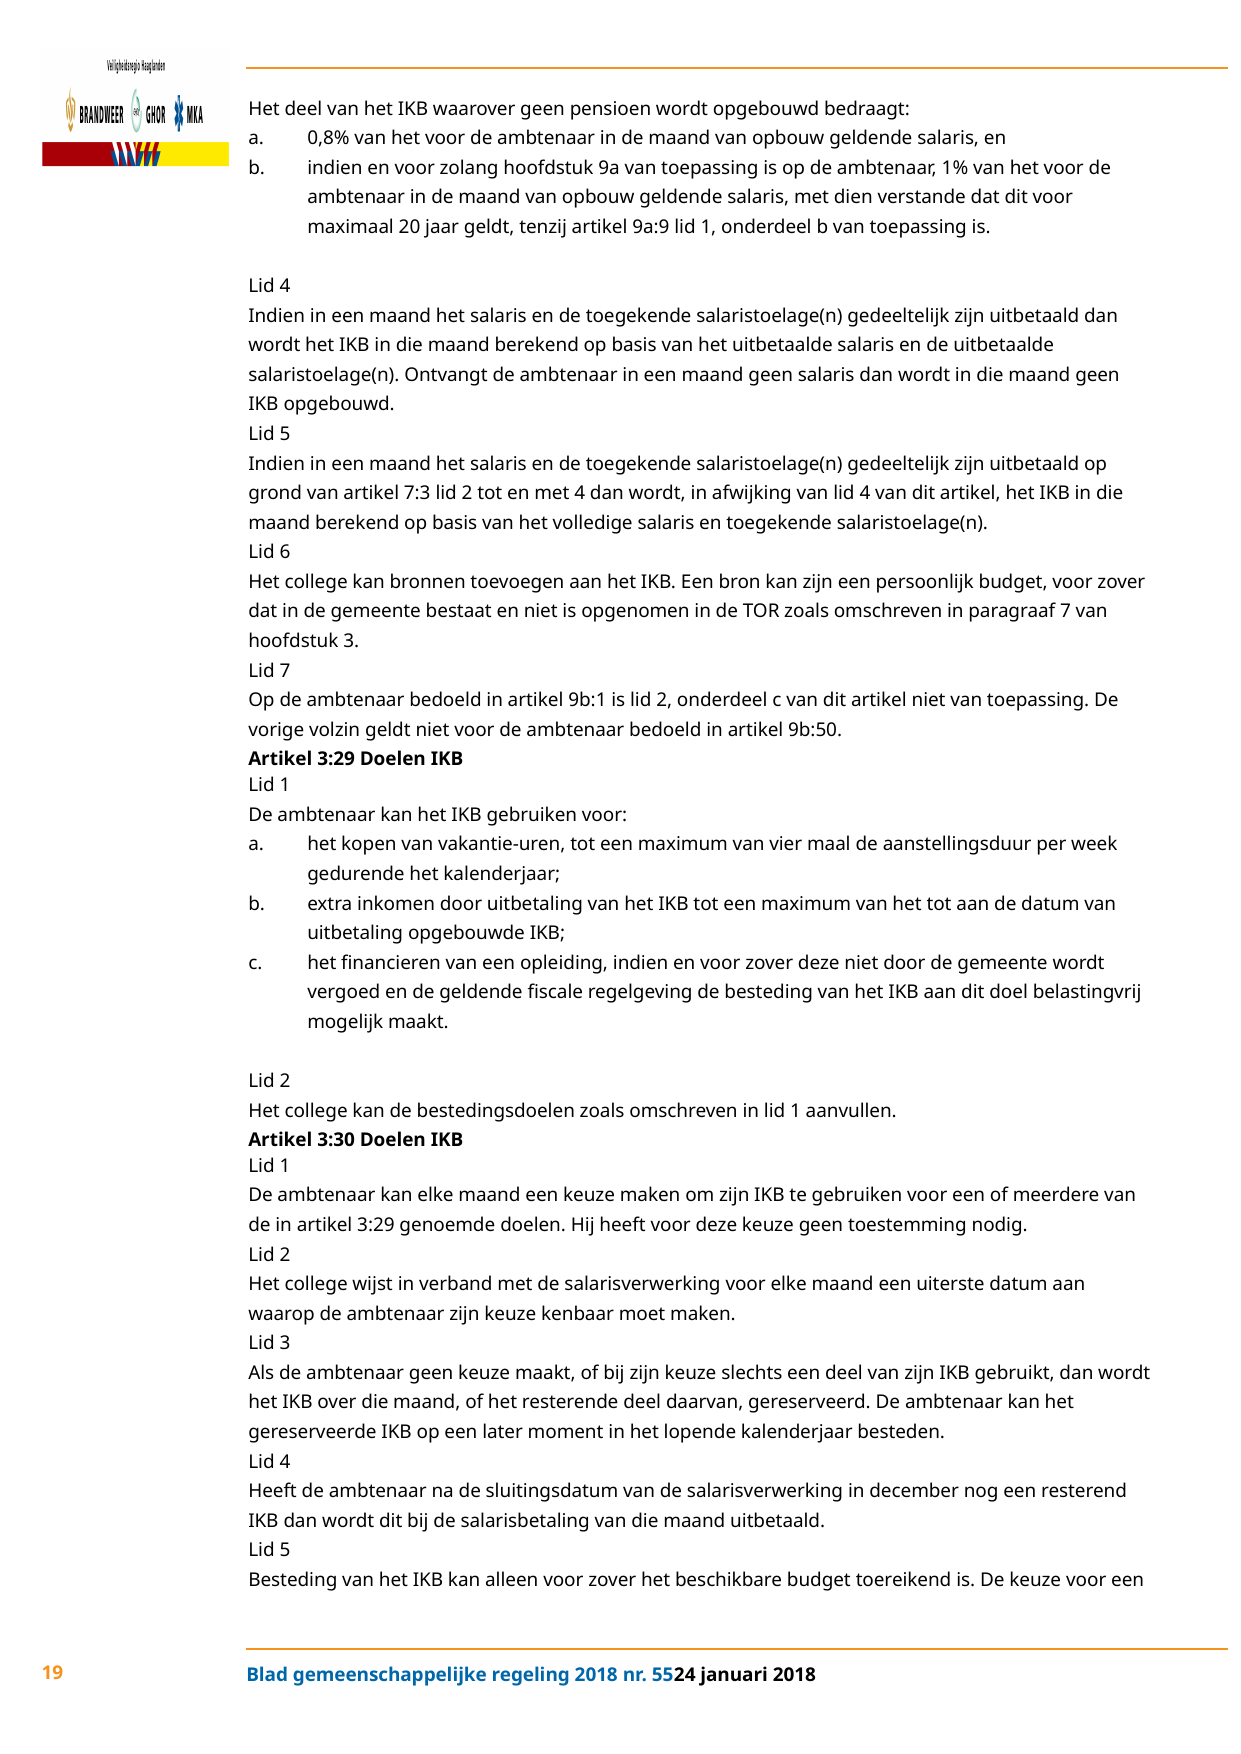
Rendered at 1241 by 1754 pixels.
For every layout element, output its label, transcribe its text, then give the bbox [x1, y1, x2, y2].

text Lid 1 [248, 1152, 1152, 1178]
text Als de ambtenaar geen keuze maakt, of bij zijn keuze slechts een deel van zijn IKB gebruikt, dan wordt het IKB over die maand, of het resterende deel daarvan, gereserveerd. De ambtenaar kan het gereserveerde IKB op een later moment in het lopende kalenderjaar besteden. [248, 1359, 1152, 1444]
text Lid 7 [248, 657, 1152, 683]
text De ambtenaar kan het IKB gebruiken voor: [248, 801, 1152, 827]
text Het college kan de bestedingsdoelen zoals omschreven in lid 1 aanvullen. [248, 1097, 1152, 1122]
text Lid 6 [248, 538, 1152, 564]
text Lid 2 [248, 1241, 1152, 1267]
text Indien in een maand het salaris en de toegekende salaristoelage(n) gedeeltelijk zijn uitbetaald dan wordt het IKB in die maand berekend op basis van het uitbetaalde salaris en de uitbetaalde salaristoelage(n). Ontvangt de ambtenaar in een maand geen salaris dan wordt in die maand geen IKB opgebouwd. [248, 302, 1152, 416]
list extra inkomen door uitbetaling van het IKB tot een maximum van het tot aan de datum van uitbetaling opgebouwde IKB; [248, 890, 1152, 945]
text Besteding van het IKB kan alleen voor zover het beschikbare budget toereikend is. De keuze voor een [248, 1566, 1152, 1592]
text Het college wijst in verband met de salarisverwerking voor elke maand een uiterste datum aan waarop de ambtenaar zijn keuze kenbaar moet maken. [248, 1270, 1152, 1326]
list indien en voor zolang hoofdstuk 9a van toepassing is op de ambtenaar, 1% van het voor de ambtenaar in de maand van opbouw geldende salaris, met dien verstande dat dit voor maximaal 20 jaar geldt, tenzij artikel 9a:9 lid 1, onderdeel b van toepassing is. [248, 154, 1152, 239]
text Artikel 3:30 Doelen IKB [248, 1126, 1152, 1152]
picture [41, 47, 231, 172]
text Artikel 3:29 Doelen IKB [248, 746, 1152, 771]
text Het deel van het IKB waarover geen pensioen wordt opgebouwd bedraagt: [248, 95, 1152, 121]
text Lid 4 [248, 272, 1152, 298]
text Op de ambtenaar bedoeld in artikel 9b:1 is lid 2, onderdeel c van dit artikel niet van toepassing. De vorige volzin geldt niet voor de ambtenaar bedoeld in artikel 9b:50. [248, 686, 1152, 742]
text Lid 1 [248, 771, 1152, 797]
text De ambtenaar kan elke maand een keuze maken om zijn IKB te gebruiken voor een of meerdere van de in artikel 3:29 genoemde doelen. Hij heeft voor deze keuze geen toestemming nodig. [248, 1182, 1152, 1237]
list 0,8% van het voor de ambtenaar in de maand van opbouw geldende salaris, en [248, 124, 1152, 150]
text Lid 2 [248, 1067, 1152, 1093]
text Het college kan bronnen toevoegen aan het IKB. Een bron kan zijn een persoonlijk budget, voor zover dat in de gemeente bestaat en niet is opgenomen in de TOR zoals omschreven in paragraaf 7 van hoofdstuk 3. [248, 568, 1152, 653]
list het kopen van vakantie-uren, tot een maximum van vier maal de aanstellingsduur per week gedurende het kalenderjaar; [248, 831, 1152, 886]
text Indien in een maand het salaris en de toegekende salaristoelage(n) gedeeltelijk zijn uitbetaald op grond van artikel 7:3 lid 2 tot en met 4 dan wordt, in afwijking van lid 4 van dit artikel, het IKB in die maand berekend op basis van het volledige salaris en toegekende salaristoelage(n). [248, 450, 1152, 535]
text Heeft de ambtenaar na de sluitingsdatum van de salarisverwerking in december nog een resterend IKB dan wordt dit bij de salarisbetaling van die maand uitbetaald. [248, 1477, 1152, 1533]
text Lid 5 [248, 420, 1152, 446]
text Lid 3 [248, 1329, 1152, 1355]
text Lid 5 [248, 1537, 1152, 1562]
list het financieren van een opleiding, indien en voor zover deze niet door de gemeente wordt vergoed en de geldende fiscale regelgeving de besteding van het IKB aan dit doel belastingvrij mogelijk maakt. [248, 949, 1152, 1034]
text Lid 4 [248, 1448, 1152, 1474]
